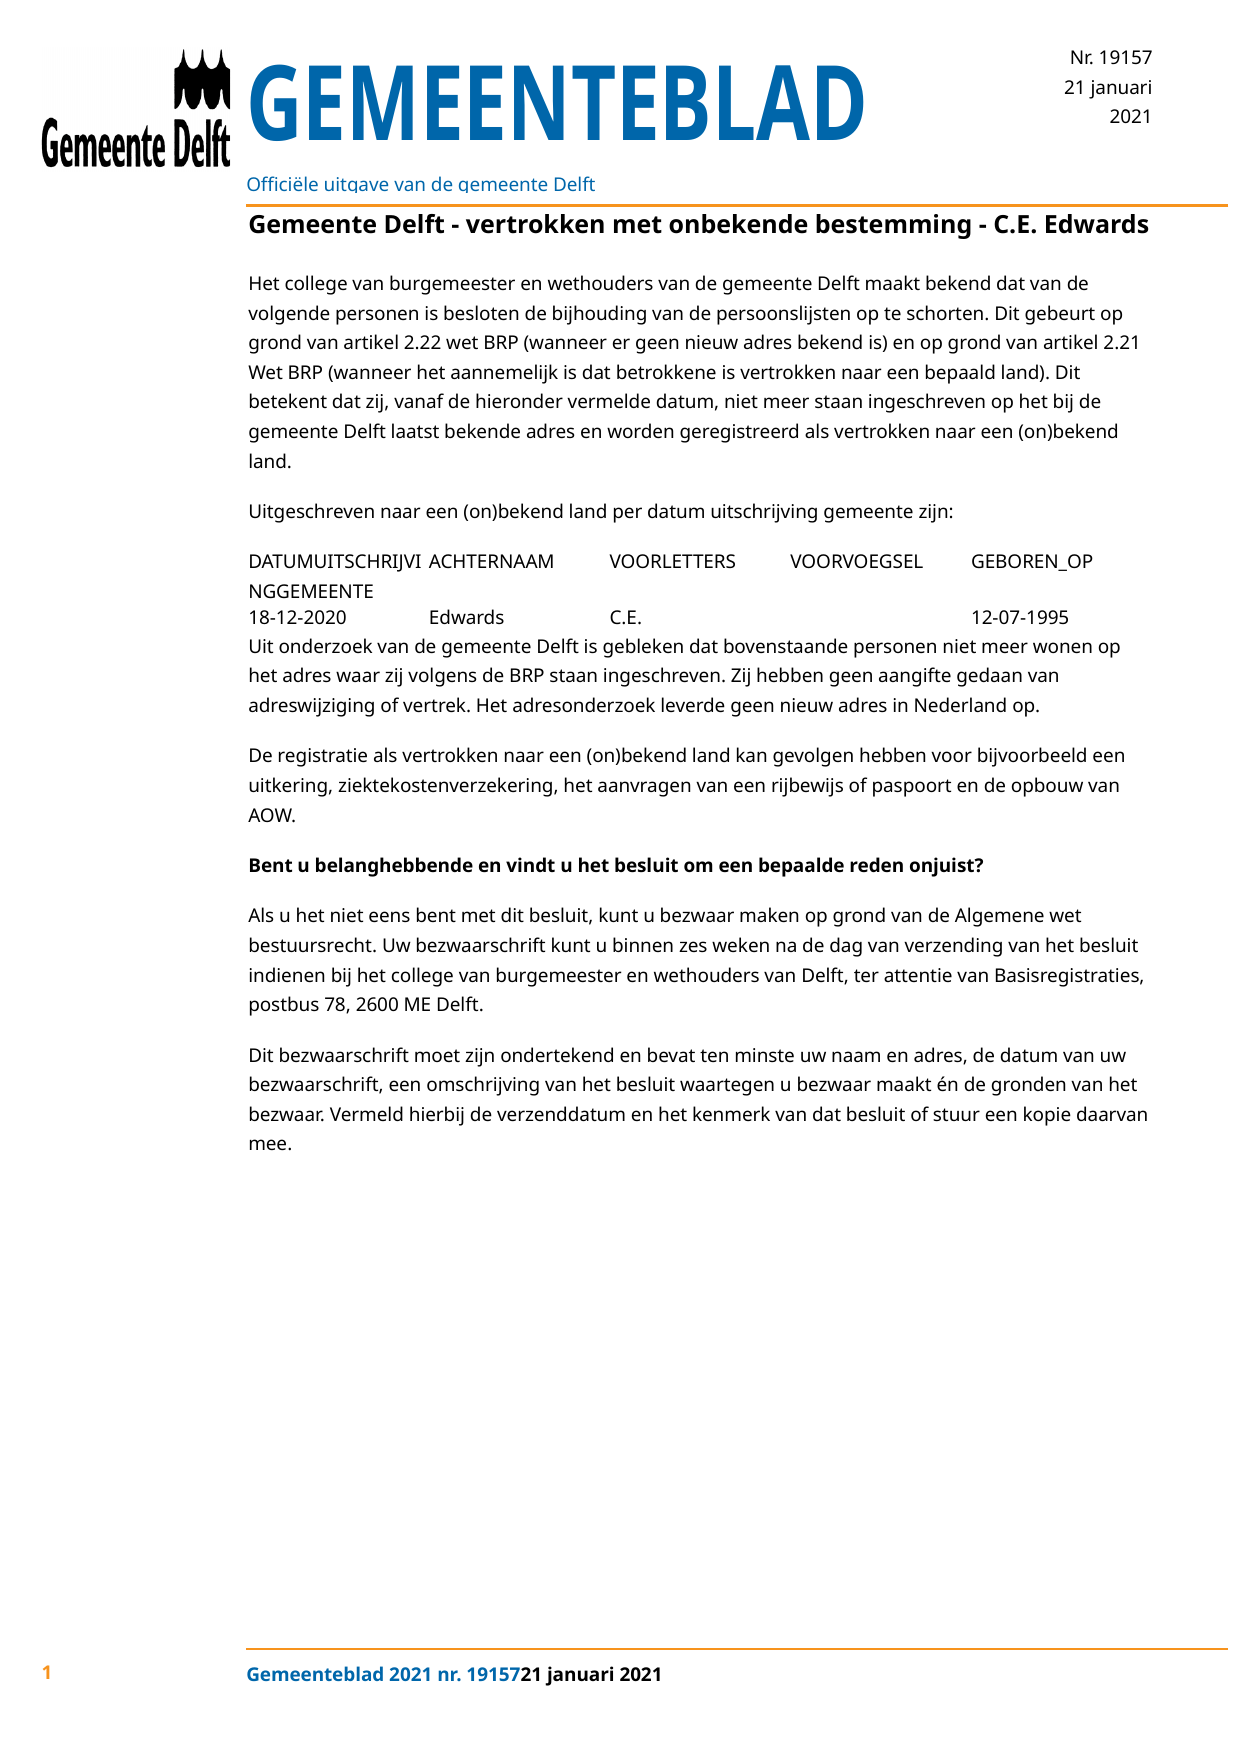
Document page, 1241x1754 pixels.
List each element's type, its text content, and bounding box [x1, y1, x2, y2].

table_header GEBOREN_OP [971, 549, 1152, 604]
text Uitgeschreven naar een (on)bekend land per datum uitschrijving gemeente zijn: [248, 498, 1152, 524]
text Uit onderzoek van de gemeente Delft is gebleken dat bovenstaande personen niet meer wonen op het adres waar zij volgens de BRP staan ingeschreven. Zij hebben geen aangifte gedaan van adreswijziging of vertrek. Het adresonderzoek leverde geen nieuw adres in Nederland op. [248, 633, 1152, 718]
table_header VOORLETTERS [609, 549, 790, 604]
table_cell 18-12-2020 [248, 604, 429, 630]
table_header VOORVOEGSEL [790, 549, 971, 604]
table_header DATUMUITSCHRIJVINGGEMEENTE [248, 549, 429, 604]
text Als u het niet eens bent met dit besluit, kunt u bezwaar maken op grond van de Algemene wet bestuursrecht. Uw bezwaarschrift kunt u binnen zes weken na de dag van verzending van het besluit indienen bij het college van burgemeester en wethouders van Delft, ter attentie van Basisregistraties, postbus 78, 2600 ME Delft. [248, 903, 1152, 1017]
table_cell [790, 604, 971, 630]
text Het college van burgemeester en wethouders van de gemeente Delft maakt bekend dat van de volgende personen is besloten de bijhouding van de persoonslijsten op te schorten. Dit gebeurt op grond van artikel 2.22 wet BRP (wanneer er geen nieuw adres bekend is) en op grond van artikel 2.21 Wet BRP (wanneer het aannemelijk is dat betrokkene is vertrokken naar een bepaald land). Dit betekent dat zij, vanaf de hieronder vermelde datum, niet meer staan ingeschreven op het bij de gemeente Delft laatst bekende adres en worden geregistreerd als vertrokken naar een (on)bekend land. [248, 270, 1152, 473]
table_cell Edwards [429, 604, 609, 630]
table_header ACHTERNAAM [429, 549, 609, 604]
table_cell C.E. [609, 604, 790, 630]
picture [41, 47, 231, 172]
text Gemeente Delft - vertrokken met onbekende bestemming - C.E. Edwards [248, 207, 1152, 241]
text Bent u belanghebbende en vindt u het besluit om een bepaalde reden onjuist? [248, 852, 1152, 878]
text Dit bezwaarschrift moet zijn ondertekend en bevat ten minste uw naam en adres, de datum van uw bezwaarschrift, een omschrijving van het besluit waartegen u bezwaar maakt én de gronden van het bezwaar. Vermeld hierbij de verzenddatum en het kenmerk van dat besluit of stuur een kopie daarvan mee. [248, 1042, 1152, 1156]
text De registratie als vertrokken naar een (on)bekend land kan gevolgen hebben voor bijvoorbeeld een uitkering, ziektekostenverzekering, het aanvragen van een rijbewijs of paspoort en de opbouw van AOW. [248, 743, 1152, 827]
table_cell 12-07-1995 [971, 604, 1152, 630]
